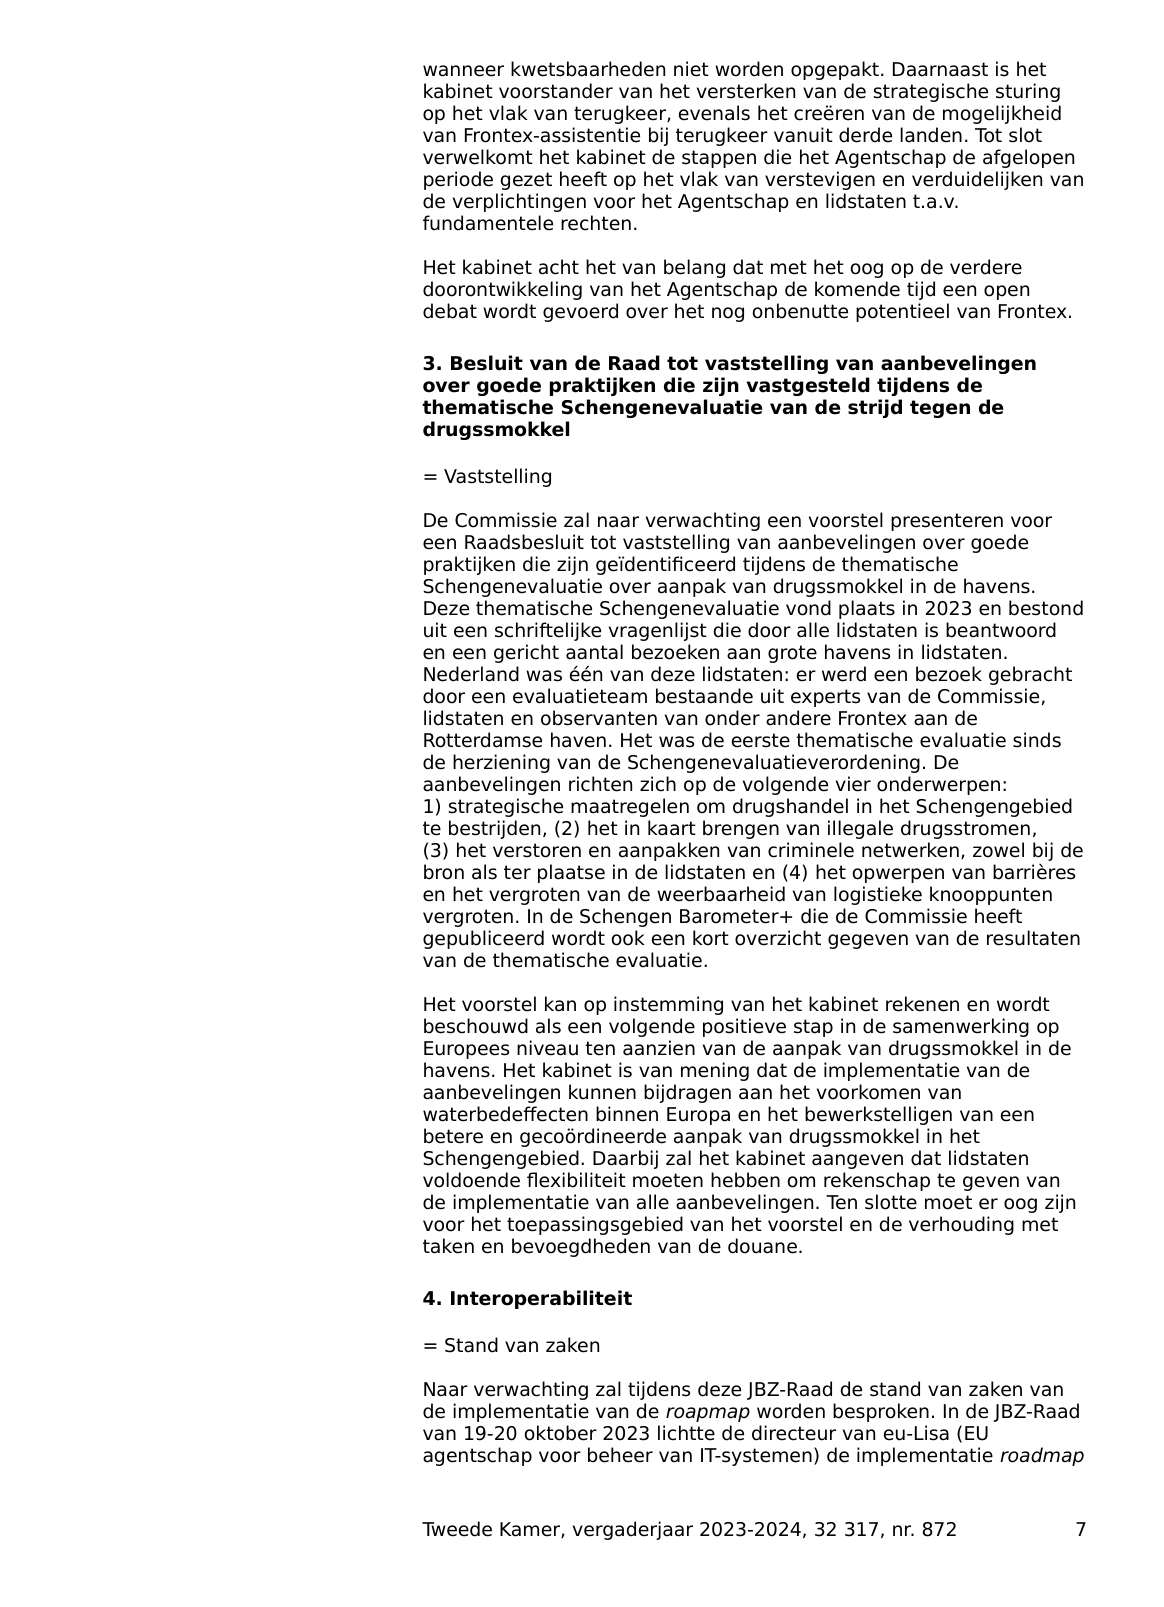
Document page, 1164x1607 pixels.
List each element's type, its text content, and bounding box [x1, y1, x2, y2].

subtitle 4. Interoperabiliteit [422, 1288, 1087, 1309]
text = Vaststelling [422, 466, 1087, 488]
subtitle 3. Besluit van de Raad tot vaststelling van aanbevelingen over goede praktijken die zijn vastgesteld tijdens de thematische Schengenevaluatie van de strijd tegen de drugssmokkel [422, 353, 1087, 441]
text De Commissie zal naar verwachting een voorstel presenteren voor een Raadsbesluit tot vaststelling van aanbevelingen over goede praktijken die zijn geïdentificeerd tijdens de thematische Schengenevaluatie over aanpak van drugssmokkel in de havens. Deze thematische Schengenevaluatie vond plaats in 2023 en bestond uit een schriftelijke vragenlijst die door alle lidstaten is beantwoord en een gericht aantal bezoeken aan grote havens in lidstaten. Nederland was één van deze lidstaten: er werd een bezoek gebracht door een evaluatieteam bestaande uit experts van de Commissie, lidstaten en observanten van onder andere Frontex aan de Rotterdamse haven. Het was de eerste thematische evaluatie sinds de herziening van de Schengenevaluatieverordening. De aanbevelingen richten zich op de volgende vier onderwerpen: 1) strategische maatregelen om drugshandel in het Schengengebied te bestrijden, (2) het in kaart brengen van illegale drugsstromen, (3) het verstoren en aanpakken van criminele netwerken, zowel bij de bron als ter plaatse in de lidstaten en (4) het opwerpen van barrières en het vergroten van de weerbaarheid van logistieke knooppunten vergroten. In de Schengen Barometer+ die de Commissie heeft gepubliceerd wordt ook een kort overzicht gegeven van de resultaten van de thematische evaluatie. [422, 510, 1087, 972]
text Het voorstel kan op instemming van het kabinet rekenen en wordt beschouwd als een volgende positieve stap in de samenwerking op Europees niveau ten aanzien van de aanpak van drugssmokkel in de havens. Het kabinet is van mening dat de implementatie van de aanbevelingen kunnen bijdragen aan het voorkomen van waterbedeffecten binnen Europa en het bewerkstelligen van een betere en gecoördineerde aanpak van drugssmokkel in het Schengengebied. Daarbij zal het kabinet aangeven dat lidstaten voldoende flexibiliteit moeten hebben om rekenschap te geven van de implementatie van alle aanbevelingen. Ten slotte moet er oog zijn voor het toepassingsgebied van het voorstel en de verhouding met taken en bevoegdheden van de douane. [422, 994, 1087, 1258]
text wanneer kwetsbaarheden niet worden opgepakt. Daarnaast is het kabinet voorstander van het versterken van de strategische sturing op het vlak van terugkeer, evenals het creëren van de mogelijkheid van Frontex-assistentie bij terugkeer vanuit derde landen. Tot slot verwelkomt het kabinet de stappen die het Agentschap de afgelopen periode gezet heeft op het vlak van verstevigen en verduidelijken van de verplichtingen voor het Agentschap en lidstaten t.a.v. fundamentele rechten. [422, 59, 1087, 235]
text Het kabinet acht het van belang dat met het oog op de verdere doorontwikkeling van het Agentschap de komende tijd een open debat wordt gevoerd over het nog onbenutte potentieel van Frontex. [422, 257, 1087, 323]
text = Stand van zaken [422, 1334, 1087, 1357]
text Naar verwachting zal tijdens deze JBZ-Raad de stand van zaken van de implementatie van de roapmap worden besproken. In de JBZ-Raad van 19-20 oktober 2023 lichtte de directeur van eu-Lisa (EU agentschap voor beheer van IT-systemen) de implementatie roadmap [422, 1379, 1087, 1467]
